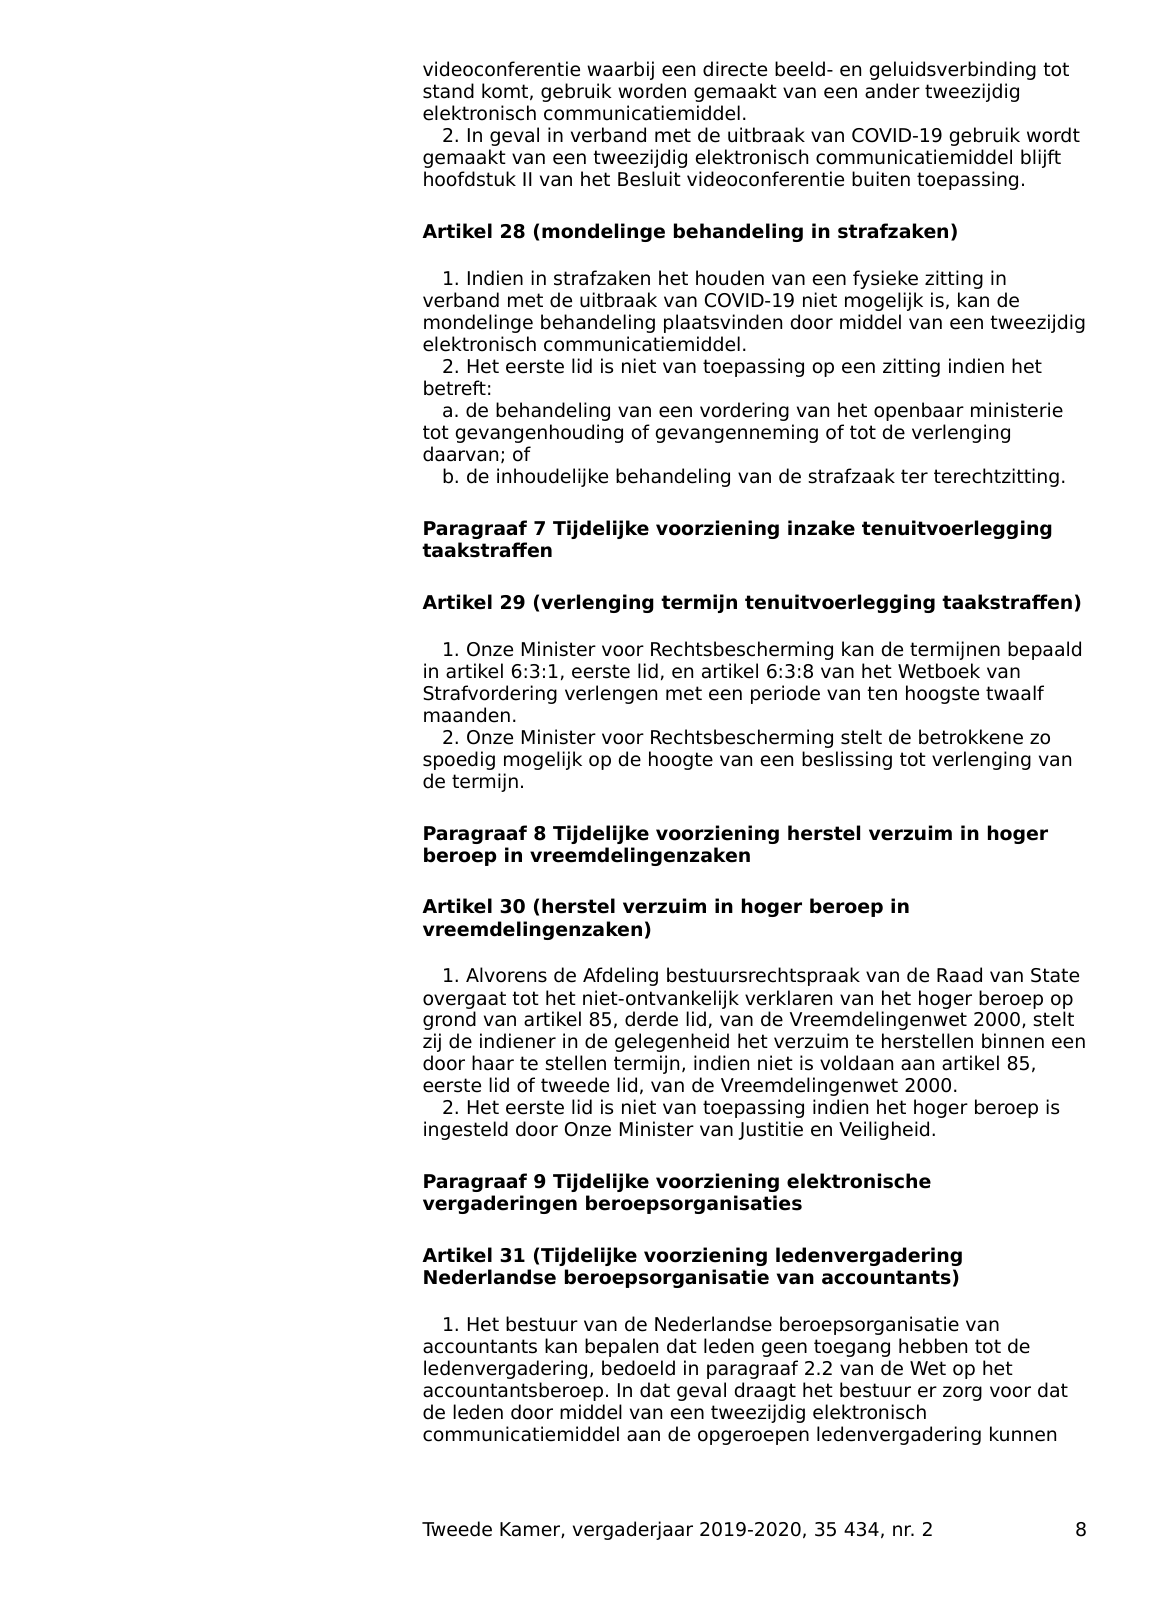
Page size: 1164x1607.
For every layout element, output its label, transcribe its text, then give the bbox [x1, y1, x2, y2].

text videoconferentie waarbij een directe beeld- en geluidsverbinding tot stand komt, gebruik worden gemaakt van een ander tweezijdig elektronisch communicatiemiddel. [422, 59, 1087, 125]
text 1. Indien in strafzaken het houden van een fysieke zitting in verband met de uitbraak van COVID-19 niet mogelijk is, kan de mondelinge behandeling plaatsvinden door middel van een tweezijdig elektronisch communicatiemiddel. [422, 268, 1087, 356]
text 1. Onze Minister voor Rechtsbescherming kan de termijnen bepaald in artikel 6:3:1, eerste lid, en artikel 6:3:8 van het Wetboek van Strafvordering verlengen met een periode van ten hoogste twaalf maanden. [422, 639, 1087, 727]
subtitle Artikel 28 (mondelinge behandeling in strafzaken) [422, 221, 1087, 243]
text 2. Onze Minister voor Rechtsbescherming stelt de betrokkene zo spoedig mogelijk op de hoogte van een beslissing tot verlenging van de termijn. [422, 727, 1087, 792]
text 2. In geval in verband met de uitbraak van COVID-19 gebruik wordt gemaakt van een tweezijdig elektronisch communicatiemiddel blijft hoofdstuk II van het Besluit videoconferentie buiten toepassing. [422, 125, 1087, 191]
subtitle Paragraaf 9 Tijdelijke voorziening elektronische vergaderingen beroepsorganisaties [422, 1171, 1087, 1215]
text 1. Alvorens de Afdeling bestuursrechtspraak van de Raad van State overgaat tot het niet-ontvankelijk verklaren van het hoger beroep op grond van artikel 85, derde lid, van de Vreemdelingenwet 2000, stelt zij de indiener in de gelegenheid het verzuim te herstellen binnen een door haar te stellen termijn, indien niet is voldaan aan artikel 85, eerste lid of tweede lid, van de Vreemdelingenwet 2000. [422, 965, 1087, 1097]
text 1. Het bestuur van de Nederlandse beroepsorganisatie van accountants kan bepalen dat leden geen toegang hebben tot de ledenvergadering, bedoeld in paragraaf 2.2 van de Wet op het accountantsberoep. In dat geval draagt het bestuur er zorg voor dat de leden door middel van een tweezijdig elektronisch communicatiemiddel aan de opgeroepen ledenvergadering kunnen [422, 1314, 1087, 1446]
text 2. Het eerste lid is niet van toepassing indien het hoger beroep is ingesteld door Onze Minister van Justitie en Veiligheid. [422, 1097, 1087, 1141]
subtitle Artikel 31 (Tijdelijke voorziening ledenvergadering Nederlandse beroepsorganisatie van accountants) [422, 1245, 1087, 1289]
subtitle Artikel 30 (herstel verzuim in hoger beroep in vreemdelingenzaken) [422, 896, 1087, 940]
text a. de behandeling van een vordering van het openbaar ministerie tot gevangenhouding of gevangenneming of tot de verlenging daarvan; of [422, 400, 1087, 466]
text b. de inhoudelijke behandeling van de strafzaak ter terechtzitting. [422, 466, 1087, 488]
subtitle Paragraaf 7 Tijdelijke voorziening inzake tenuitvoerlegging taakstraffen [422, 518, 1087, 562]
text 2. Het eerste lid is niet van toepassing op een zitting indien het betreft: [422, 356, 1087, 400]
subtitle Artikel 29 (verlenging termijn tenuitvoerlegging taakstraffen) [422, 592, 1087, 614]
subtitle Paragraaf 8 Tijdelijke voorziening herstel verzuim in hoger beroep in vreemdelingenzaken [422, 822, 1087, 866]
